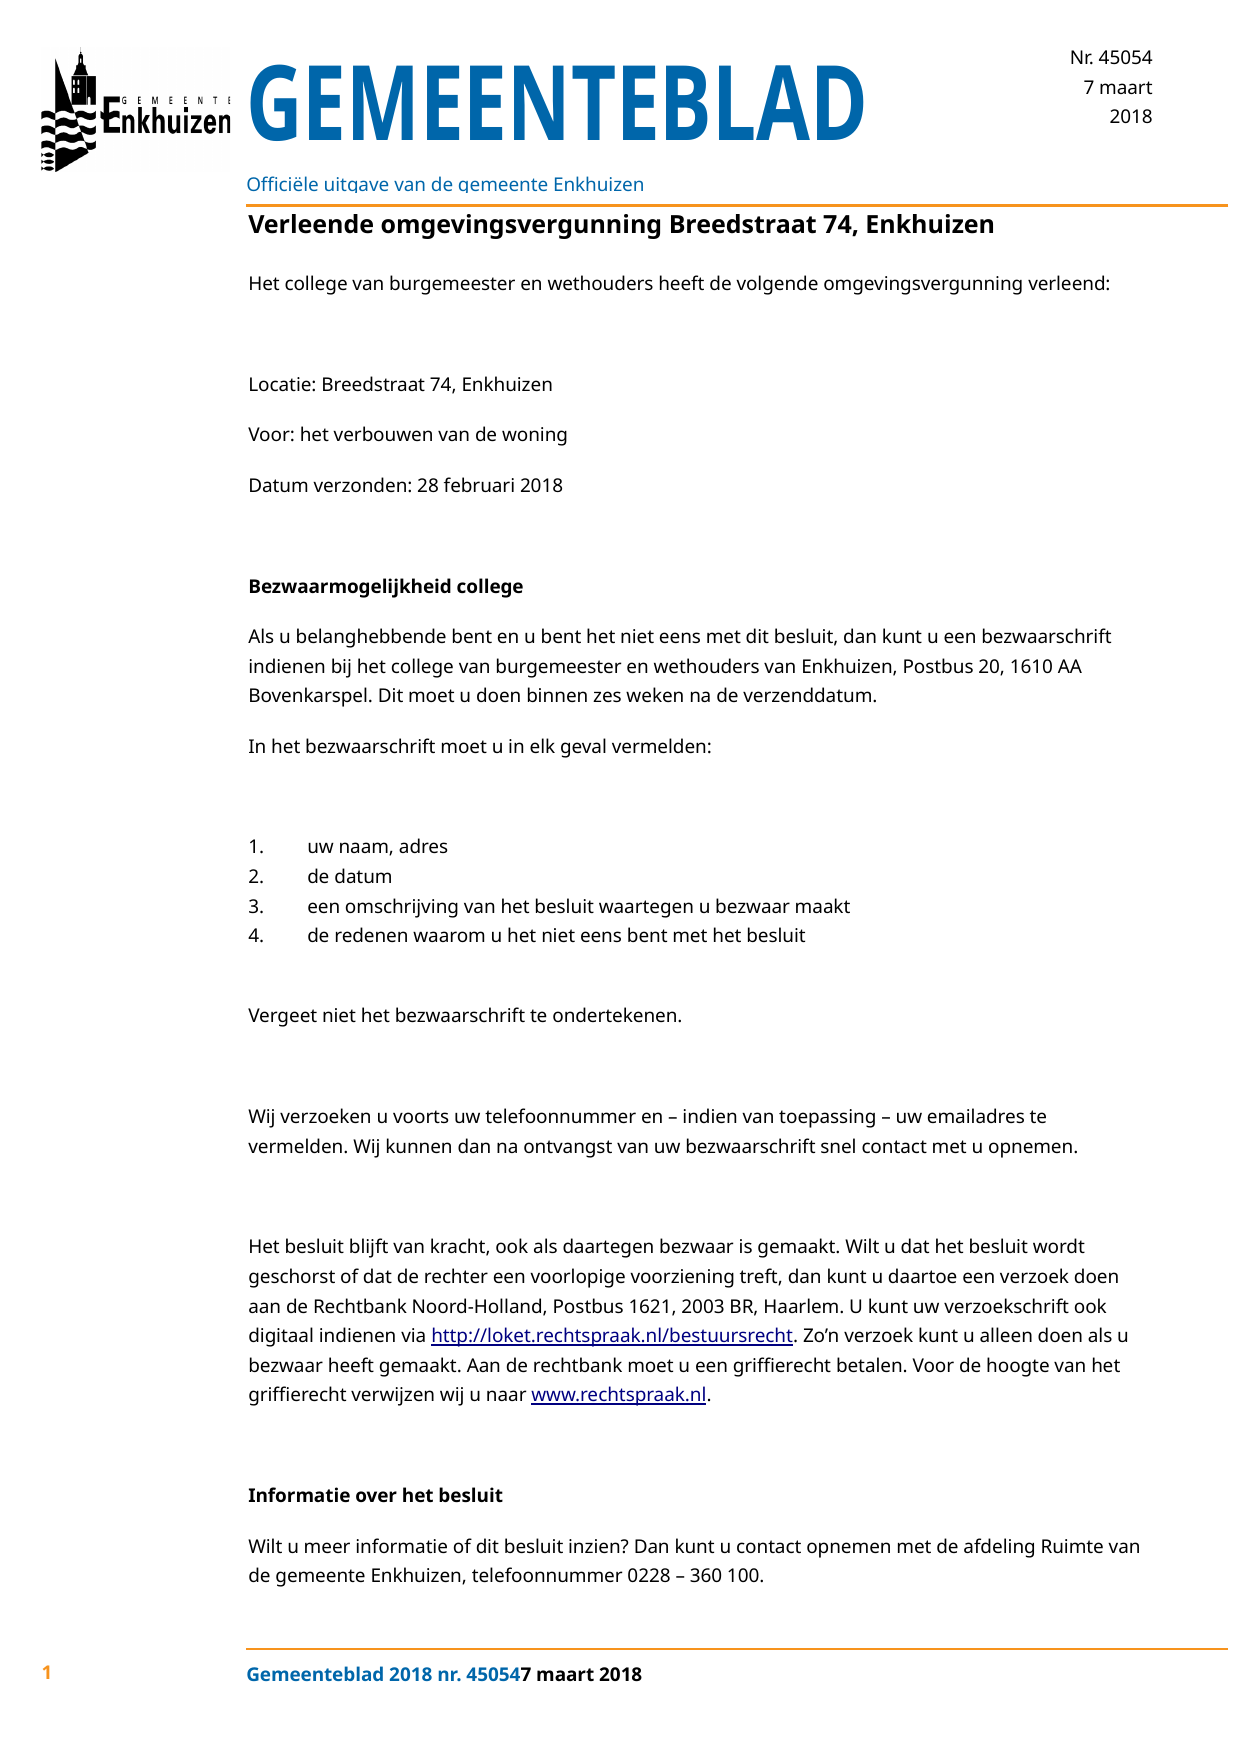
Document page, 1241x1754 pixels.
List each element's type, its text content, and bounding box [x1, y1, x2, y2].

text Voor: het verbouwen van de woning [248, 422, 1152, 447]
text Informatie over het besluit [248, 1482, 1152, 1508]
text Als u belanghebbende bent en u bent het niet eens met dit besluit, dan kunt u een bezwaarschrift indienen bij het college van burgemeester en wethouders van Enkhuizen, Postbus 20, 1610 AA Bovenkarspel. Dit moet u doen binnen zes weken na de verzenddatum. [248, 623, 1152, 708]
text In het bezwaarschrift moet u in elk geval vermelden: [248, 733, 1152, 758]
text Het besluit blijft van kracht, ook als daartegen bezwaar is gemaakt. Wilt u dat het besluit wordt geschorst of dat de rechter een voorlopige voorziening treft, dan kunt u daartoe een verzoek doen aan de Rechtbank Noord-Holland, Postbus 1621, 2003 BR, Haarlem. U kunt uw verzoekschrift ook digitaal indienen via http://loket.rechtspraak.nl/bestuursrecht. Zo’n verzoek kunt u alleen doen als u bezwaar heeft gemaakt. Aan de rechtbank moet u een griffierecht betalen. Voor de hoogte van het griffierecht verwijzen wij u naar www.rechtspraak.nl. [248, 1234, 1152, 1407]
list de redenen waarom u het niet eens bent met het besluit [248, 922, 1152, 948]
list een omschrijving van het besluit waartegen u bezwaar maakt [248, 893, 1152, 918]
list uw naam, adres [248, 834, 1152, 859]
text Verleende omgevingsvergunning Breedstraat 74, Enkhuizen [248, 207, 1152, 241]
text Datum verzonden: 28 februari 2018 [248, 472, 1152, 498]
text Vergeet niet het bezwaarschrift te ondertekenen. [248, 1002, 1152, 1028]
text Wij verzoeken u voorts uw telefoonnummer en – indien van toepassing – uw emailadres te vermelden. Wij kunnen dan na ontvangst van uw bezwaarschrift snel contact met u opnemen. [248, 1103, 1152, 1158]
text Locatie: Breedstraat 74, Enkhuizen [248, 371, 1152, 397]
text Bezwaarmogelijkheid college [248, 573, 1152, 598]
picture [41, 47, 231, 172]
text Wilt u meer informatie of dit besluit inzien? Dan kunt u contact opnemen met de afdeling Ruimte van de gemeente Enkhuizen, telefoonnummer 0228 – 360 100. [248, 1533, 1152, 1588]
list de datum [248, 863, 1152, 889]
text Het college van burgemeester en wethouders heeft de volgende omgevingsvergunning verleend: [248, 270, 1152, 296]
